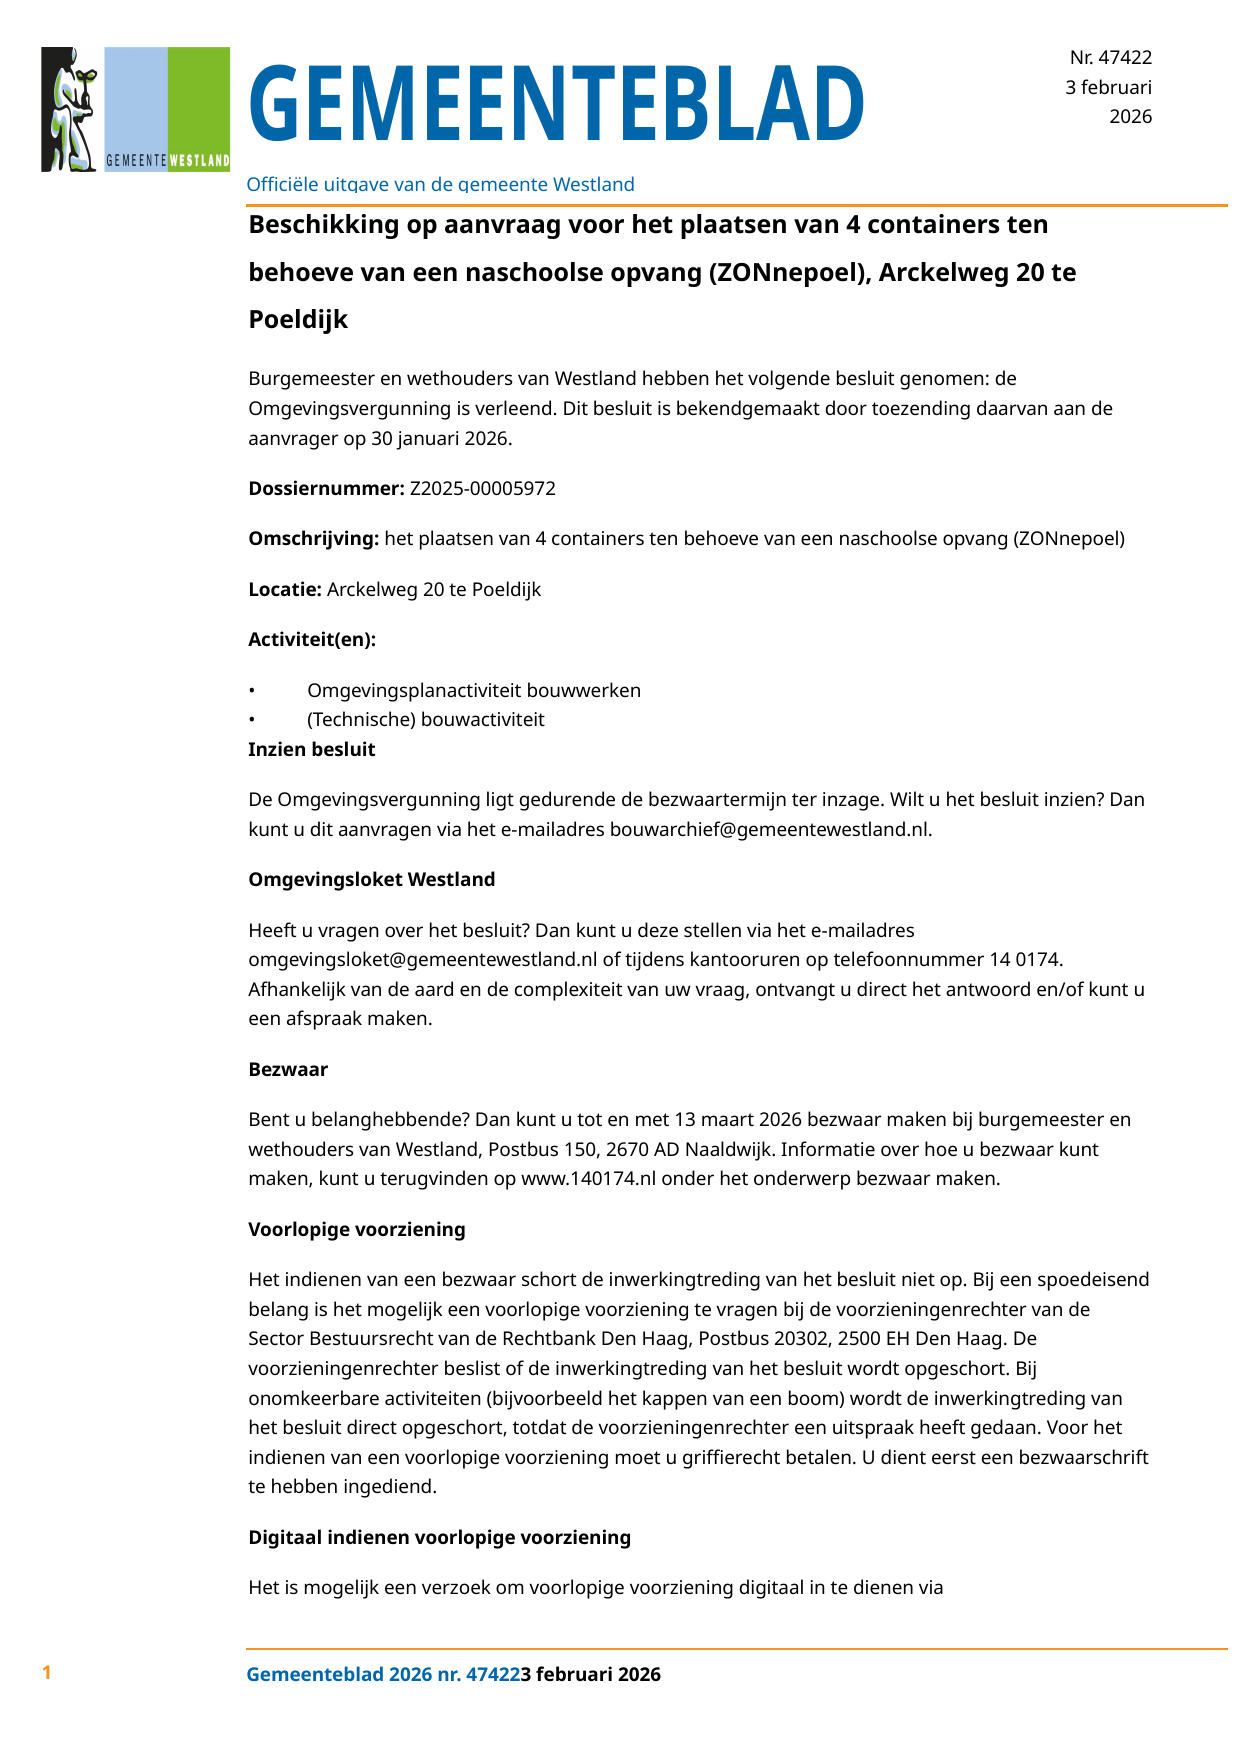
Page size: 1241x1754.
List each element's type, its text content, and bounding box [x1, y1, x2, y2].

text Het indienen van een bezwaar schort de inwerkingtreding van het besluit niet op. Bij een spoedeisend belang is het mogelijk een voorlopige voorziening te vragen bij de voorzieningenrechter van de Sector Bestuursrecht van de Rechtbank Den Haag, Postbus 20302, 2500 EH Den Haag. De voorzieningenrechter beslist of de inwerkingtreding van het besluit wordt opgeschort. Bij onomkeerbare activiteiten (bijvoorbeeld het kappen van een boom) wordt de inwerkingtreding van het besluit direct opgeschort, totdat de voorzieningenrechter een uitspraak heeft gedaan. Voor het indienen van een voorlopige voorziening moet u griffierecht betalen. U dient eerst een bezwaarschrift te hebben ingediend. [248, 1266, 1152, 1499]
text Activiteit(en): [248, 626, 1152, 652]
text De Omgevingsvergunning ligt gedurende de bezwaartermijn ter inzage. Wilt u het besluit inzien? Dan kunt u dit aanvragen via het e-mailadres bouwarchief@gemeentewestland.nl. [248, 786, 1152, 842]
text Het is mogelijk een verzoek om voorlopige voorziening digitaal in te dienen via [248, 1574, 1152, 1600]
text Beschikking op aanvraag voor het plaatsen van 4 containers ten behoeve van een naschoolse opvang (ZONnepoel), Arckelweg 20 te Poeldijk [248, 207, 1152, 336]
text Heeft u vragen over het besluit? Dan kunt u deze stellen via het e-mailadres omgevingsloket@gemeentewestland.nl of tijdens kantooruren op telefoonnummer 14 0174. Afhankelijk van de aard en de complexiteit van uw vraag, ontvangt u direct het antwoord en/of kunt u een afspraak maken. [248, 917, 1152, 1031]
text Dossiernummer: Z2025-00005972 [248, 475, 1152, 501]
list Omgevingsplanactiviteit bouwwerken [248, 677, 1152, 702]
picture [41, 47, 231, 172]
text Omschrijving: het plaatsen van 4 containers ten behoeve van een naschoolse opvang (ZONnepoel) [248, 526, 1152, 551]
text Digitaal indienen voorlopige voorziening [248, 1524, 1152, 1549]
list (Technische) bouwactiviteit [248, 706, 1152, 732]
text Omgevingsloket Westland [248, 866, 1152, 892]
text Bezwaar [248, 1056, 1152, 1082]
text Voorlopige voorziening [248, 1216, 1152, 1242]
text Burgemeester en wethouders van Westland hebben het volgende besluit genomen: de Omgevingsvergunning is verleend. Dit besluit is bekendgemaakt door toezending daarvan aan de aanvrager op 30 januari 2026. [248, 366, 1152, 450]
text Locatie: Arckelweg 20 te Poeldijk [248, 576, 1152, 602]
text Inzien besluit [248, 736, 1152, 762]
text Bent u belanghebbende? Dan kunt u tot en met 13 maart 2026 bezwaar maken bij burgemeester en wethouders van Westland, Postbus 150, 2670 AD Naaldwijk. Informatie over hoe u bezwaar kunt maken, kunt u terugvinden op www.140174.nl onder het onderwerp bezwaar maken. [248, 1106, 1152, 1191]
